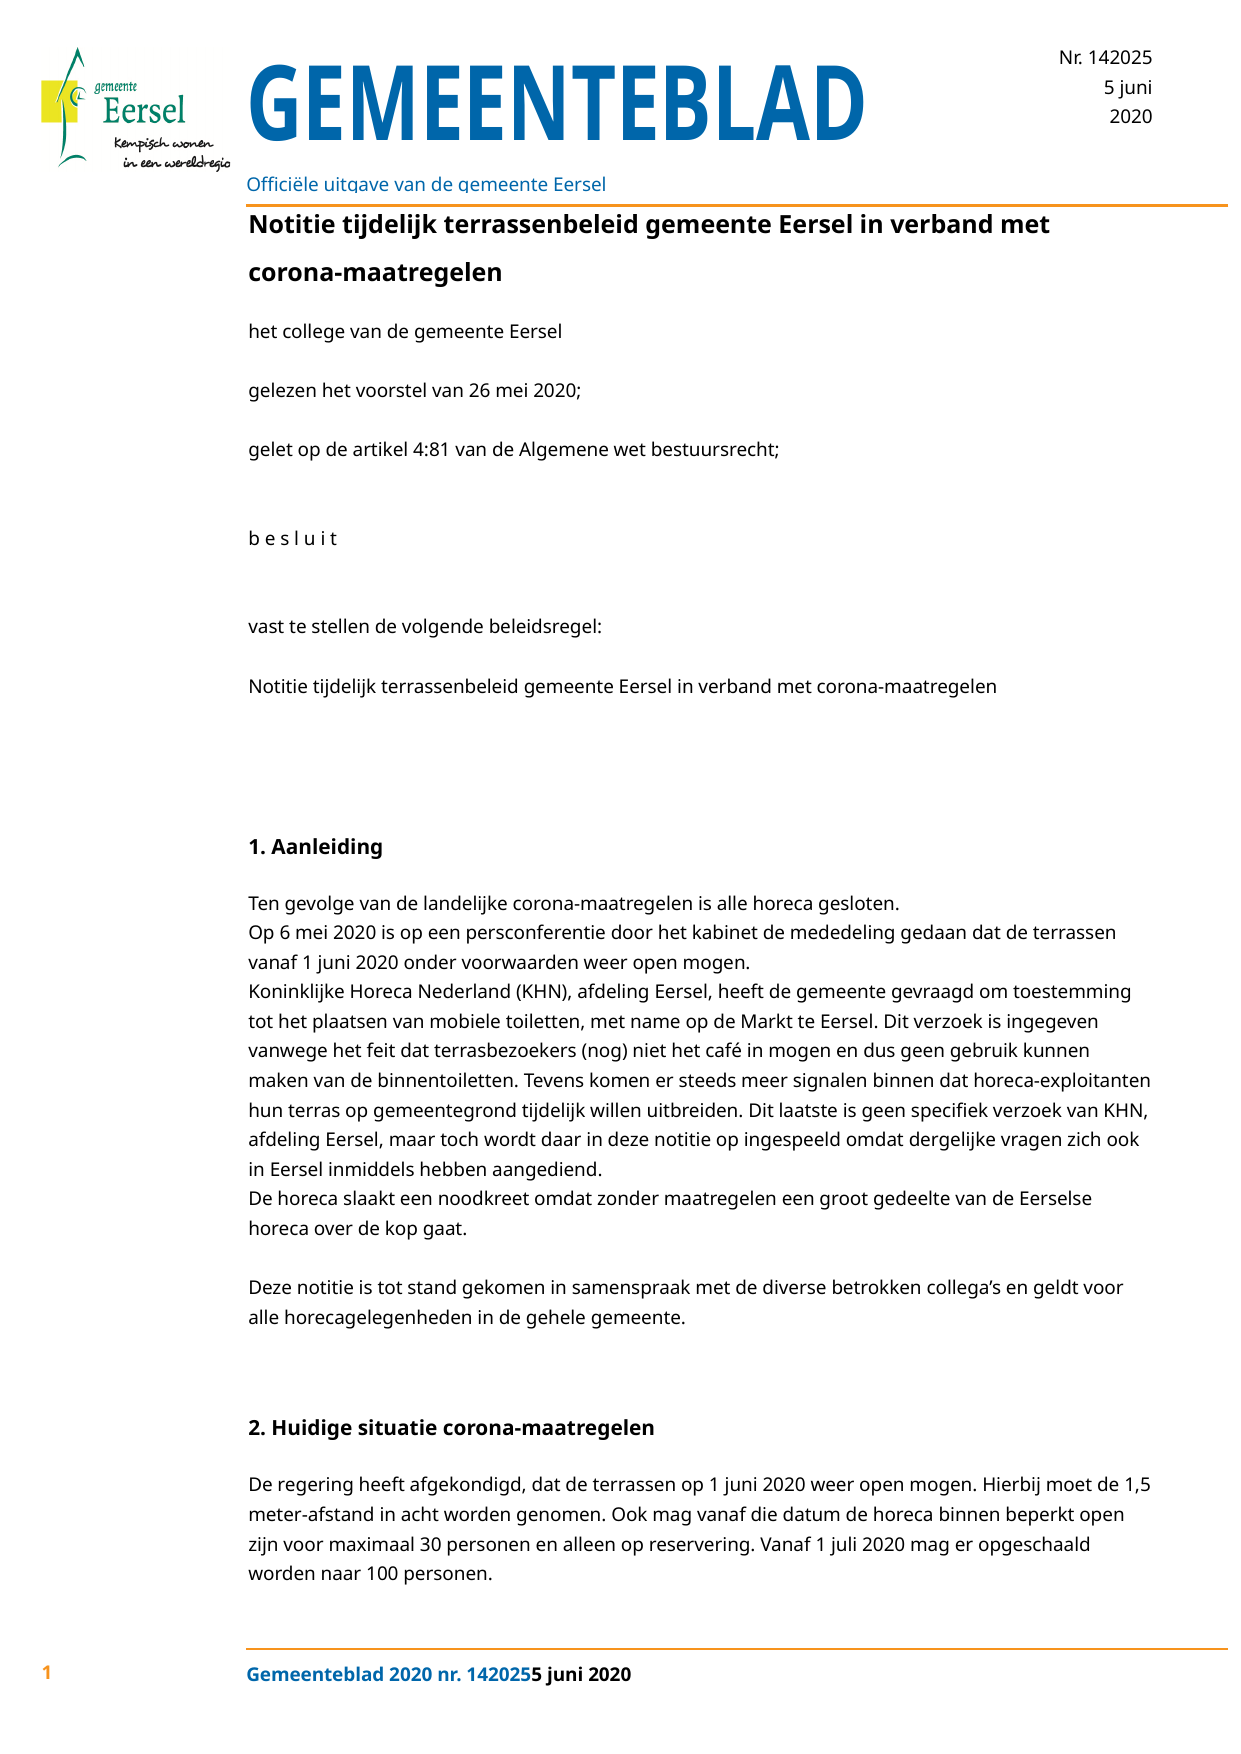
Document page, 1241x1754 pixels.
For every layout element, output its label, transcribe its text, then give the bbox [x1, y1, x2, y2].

picture [41, 47, 231, 172]
text Ten gevolge van de landelijke corona-maatregelen is alle horeca gesloten. [248, 890, 1152, 916]
text Notitie tijdelijk terrassenbeleid gemeente Eersel in verband met corona-maatregelen [248, 673, 1152, 699]
text Notitie tijdelijk terrassenbeleid gemeente Eersel in verband met corona-maatregelen [248, 207, 1152, 288]
text gelezen het voorstel van 26 mei 2020; [248, 377, 1152, 403]
text Op 6 mei 2020 is op een persconferentie door het kabinet de mededeling gedaan dat de terrassen vanaf 1 juni 2020 onder voorwaarden weer open mogen. [248, 919, 1152, 975]
text gelet op de artikel 4:81 van de Algemene wet bestuursrecht; [248, 436, 1152, 462]
text 2. Huidige situatie corona-maatregelen [248, 1413, 1152, 1442]
text vast te stellen de volgende beleidsregel: [248, 614, 1152, 639]
text b e s l u i t [248, 525, 1152, 551]
text De horeca slaakt een noodkreet omdat zonder maatregelen een groot gedeelte van de Eerselse horeca over de kop gaat. [248, 1186, 1152, 1241]
text 1. Aanleiding [248, 832, 1152, 860]
text Koninklijke Horeca Nederland (KHN), afdeling Eersel, heeft de gemeente gevraagd om toestemming tot het plaatsen van mobiele toiletten, met name op de Markt te Eersel. Dit verzoek is ingegeven vanwege het feit dat terrasbezoekers (nog) niet het café in mogen en dus geen gebruik kunnen maken van de binnentoiletten. Tevens komen er steeds meer signalen binnen dat horeca-exploitanten hun terras op gemeentegrond tijdelijk willen uitbreiden. Dit laatste is geen specifiek verzoek van KHN, afdeling Eersel, maar toch wordt daar in deze notitie op ingespeeld omdat dergelijke vragen zich ook in Eersel inmiddels hebben aangediend. [248, 978, 1152, 1182]
text De regering heeft afgekondigd, dat de terrassen op 1 juni 2020 weer open mogen. Hierbij moet de 1,5 meter-afstand in acht worden genomen. Ook mag vanaf die datum de horeca binnen beperkt open zijn voor maximaal 30 personen en alleen op reservering. Vanaf 1 juli 2020 mag er opgeschaald worden naar 100 personen. [248, 1472, 1152, 1586]
text Deze notitie is tot stand gekomen in samenspraak met de diverse betrokken collega’s en geldt voor alle horecagelegenheden in de gehele gemeente. [248, 1274, 1152, 1330]
text het college van de gemeente Eersel [248, 318, 1152, 344]
